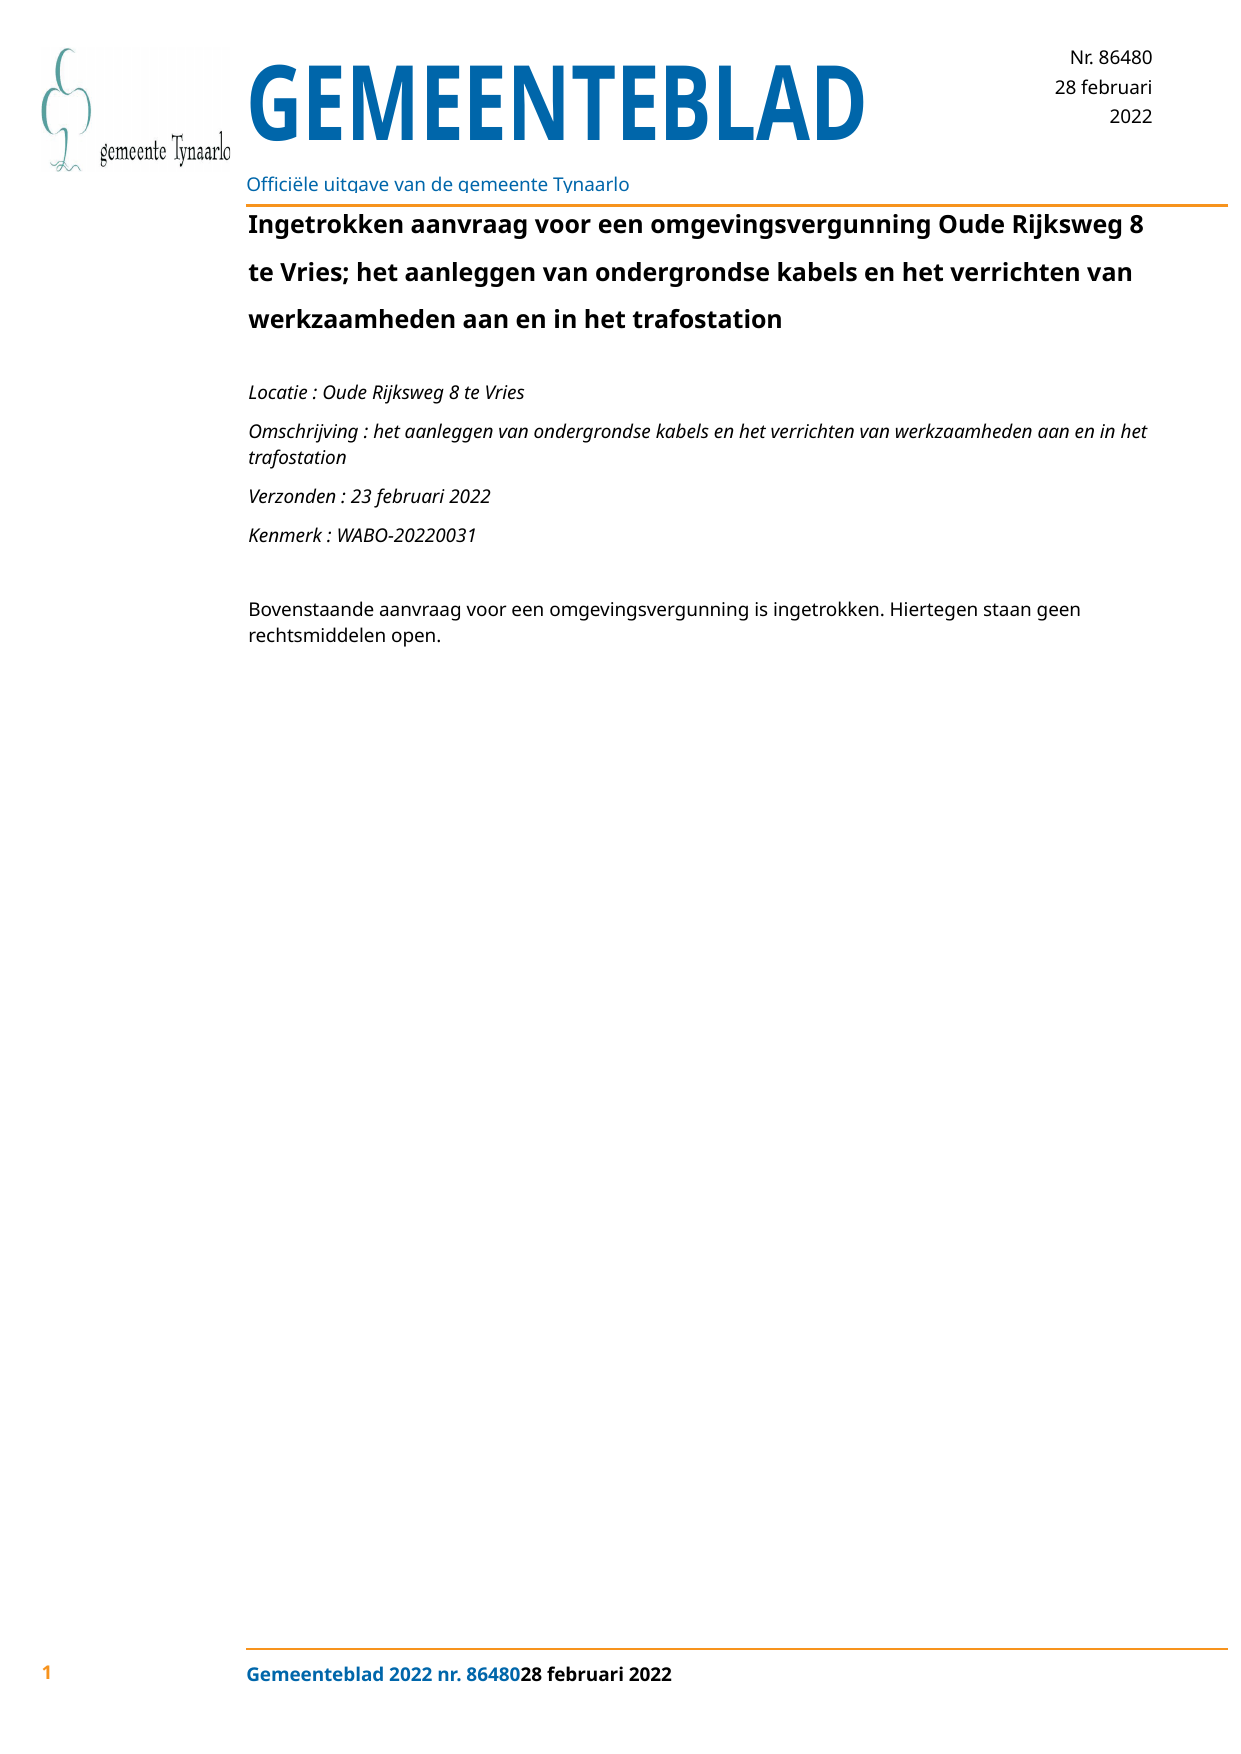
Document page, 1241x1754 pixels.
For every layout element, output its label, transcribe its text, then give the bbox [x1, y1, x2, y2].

picture [41, 47, 231, 172]
text Locatie : Oude Rijksweg 8 te Vries [248, 379, 1152, 405]
text Ingetrokken aanvraag voor een omgevingsvergunning Oude Rijksweg 8 te Vries; het aanleggen van ondergrondse kabels en het verrichten van werkzaamheden aan en in het trafostation [248, 207, 1152, 336]
text Omschrijving : het aanleggen van ondergrondse kabels en het verrichten van werkzaamheden aan en in het trafostation [248, 418, 1152, 470]
text Verzonden : 23 februari 2022 [248, 483, 1152, 509]
text Kenmerk : WABO-20220031 [248, 523, 1152, 548]
text Bovenstaande aanvraag voor een omgevingsvergunning is ingetrokken. Hiertegen staan geen rechtsmiddelen open. [248, 596, 1152, 648]
